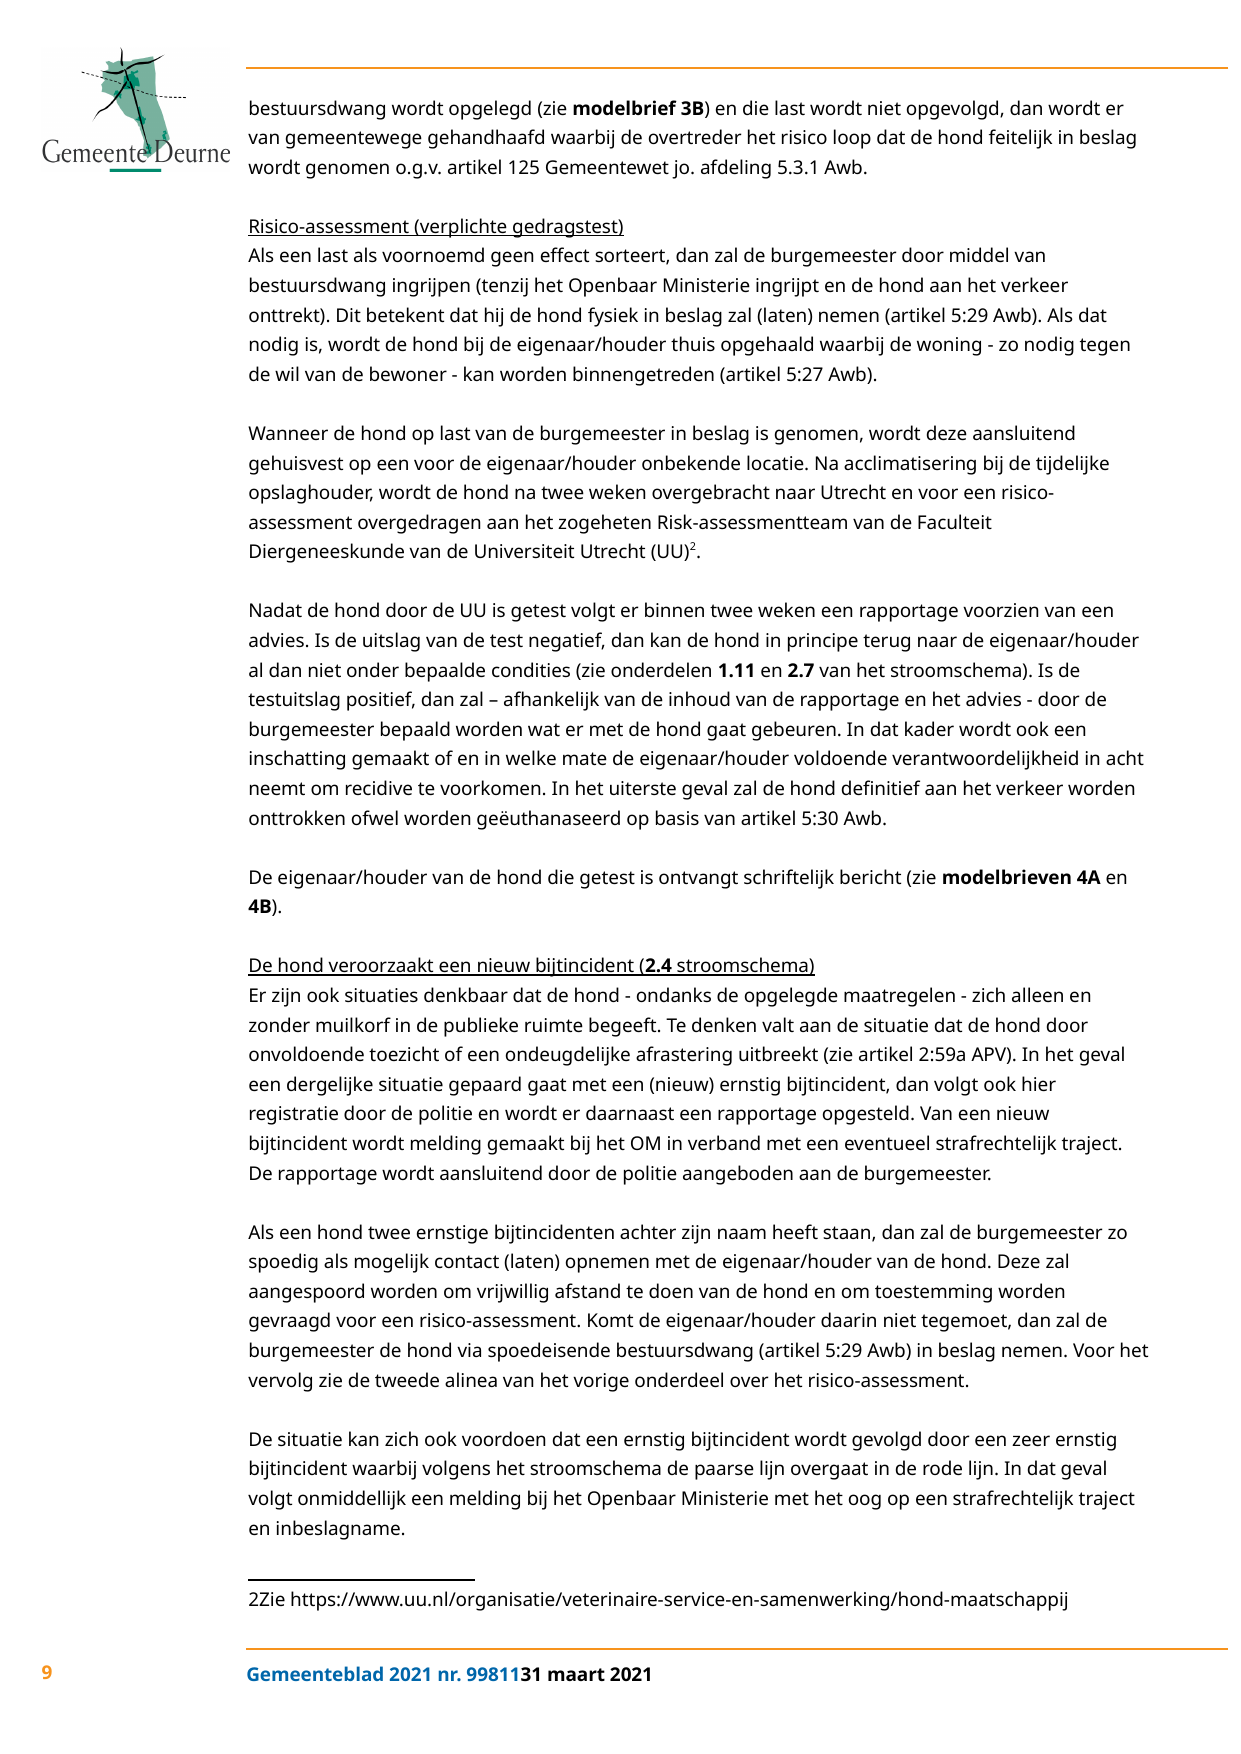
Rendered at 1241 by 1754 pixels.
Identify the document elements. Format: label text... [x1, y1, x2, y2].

picture [41, 47, 231, 172]
text Wanneer de hond op last van de burgemeester in beslag is genomen, wordt deze aansluitend gehuisvest op een voor de eigenaar/houder onbekende locatie. Na acclimatisering bij de tijdelijke opslaghouder, wordt de hond na twee weken overgebracht naar Utrecht en voor een risico-assessment overgedragen aan het zogeheten Risk-assessmentteam van de Faculteit Diergeneeskunde van de Universiteit Utrecht (UU). [248, 420, 1152, 564]
text Risico-assessment (verplichte gedragstest) [248, 213, 1152, 239]
text Nadat de hond door de UU is getest volgt er binnen twee weken een rapportage voorzien van een advies. Is de uitslag van de test negatief, dan kan de hond in principe terug naar de eigenaar/houder al dan niet onder bepaalde condities (zie onderdelen 1.11 en 2.7 van het stroomschema). Is de testuitslag positief, dan zal – afhankelijk van de inhoud van de rapportage en het advies - door de burgemeester bepaald worden wat er met de hond gaat gebeuren. In dat kader wordt ook een inschatting gemaakt of en in welke mate de eigenaar/houder voldoende verantwoordelijkheid in acht neemt om recidive te voorkomen. In het uiterste geval zal de hond definitief aan het verkeer worden onttrokken ofwel worden geëuthanaseerd op basis van artikel 5:30 Awb. [248, 598, 1152, 831]
text Als een last als voornoemd geen effect sorteert, dan zal de burgemeester door middel van bestuursdwang ingrijpen (tenzij het Openbaar Ministerie ingrijpt en de hond aan het verkeer onttrekt). Dit betekent dat hij de hond fysiek in beslag zal (laten) nemen (artikel 5:29 Awb). Als dat nodig is, wordt de hond bij de eigenaar/houder thuis opgehaald waarbij de woning - zo nodig tegen de wil van de bewoner - kan worden binnengetreden (artikel 5:27 Awb). [248, 243, 1152, 387]
text De eigenaar/houder van de hond die getest is ontvangt schriftelijk bericht (zie modelbrieven 4A en 4B). [248, 864, 1152, 919]
text De hond veroorzaakt een nieuw bijtincident (2.4 stroomschema) [248, 953, 1152, 978]
text Zie https://www.uu.nl/organisatie/veterinaire-service-en-samenwerking/hond-maatschappij [248, 1586, 1152, 1612]
text Er zijn ook situaties denkbaar dat de hond - ondanks de opgelegde maatregelen - zich alleen en zonder muilkorf in de publieke ruimte begeeft. Te denken valt aan de situatie dat de hond door onvoldoende toezicht of een ondeugdelijke afrastering uitbreekt (zie artikel 2:59a APV). In het geval een dergelijke situatie gepaard gaat met een (nieuw) ernstig bijtincident, dan volgt ook hier registratie door de politie en wordt er daarnaast een rapportage opgesteld. Van een nieuw bijtincident wordt melding gemaakt bij het OM in verband met een eventueel strafrechtelijk traject. De rapportage wordt aansluitend door de politie aangeboden aan de burgemeester. [248, 982, 1152, 1186]
text De situatie kan zich ook voordoen dat een ernstig bijtincident wordt gevolgd door een zeer ernstig bijtincident waarbij volgens het stroomschema de paarse lijn overgaat in de rode lijn. In dat geval volgt onmiddellijk een melding bij het Openbaar Ministerie met het oog op een strafrechtelijk traject en inbeslagname. [248, 1426, 1152, 1541]
text Als een hond twee ernstige bijtincidenten achter zijn naam heeft staan, dan zal de burgemeester zo spoedig als mogelijk contact (laten) opnemen met de eigenaar/houder van de hond. Deze zal aangespoord worden om vrijwillig afstand te doen van de hond en om toestemming worden gevraagd voor een risico-assessment. Komt de eigenaar/houder daarin niet tegemoet, dan zal de burgemeester de hond via spoedeisende bestuursdwang (artikel 5:29 Awb) in beslag nemen. Voor het vervolg zie de tweede alinea van het vorige onderdeel over het risico-assessment. [248, 1219, 1152, 1393]
text bestuursdwang wordt opgelegd (zie modelbrief 3B) en die last wordt niet opgevolgd, dan wordt er van gemeentewege gehandhaafd waarbij de overtreder het risico loop dat de hond feitelijk in beslag wordt genomen o.g.v. artikel 125 Gemeentewet jo. afdeling 5.3.1 Awb. [248, 95, 1152, 180]
